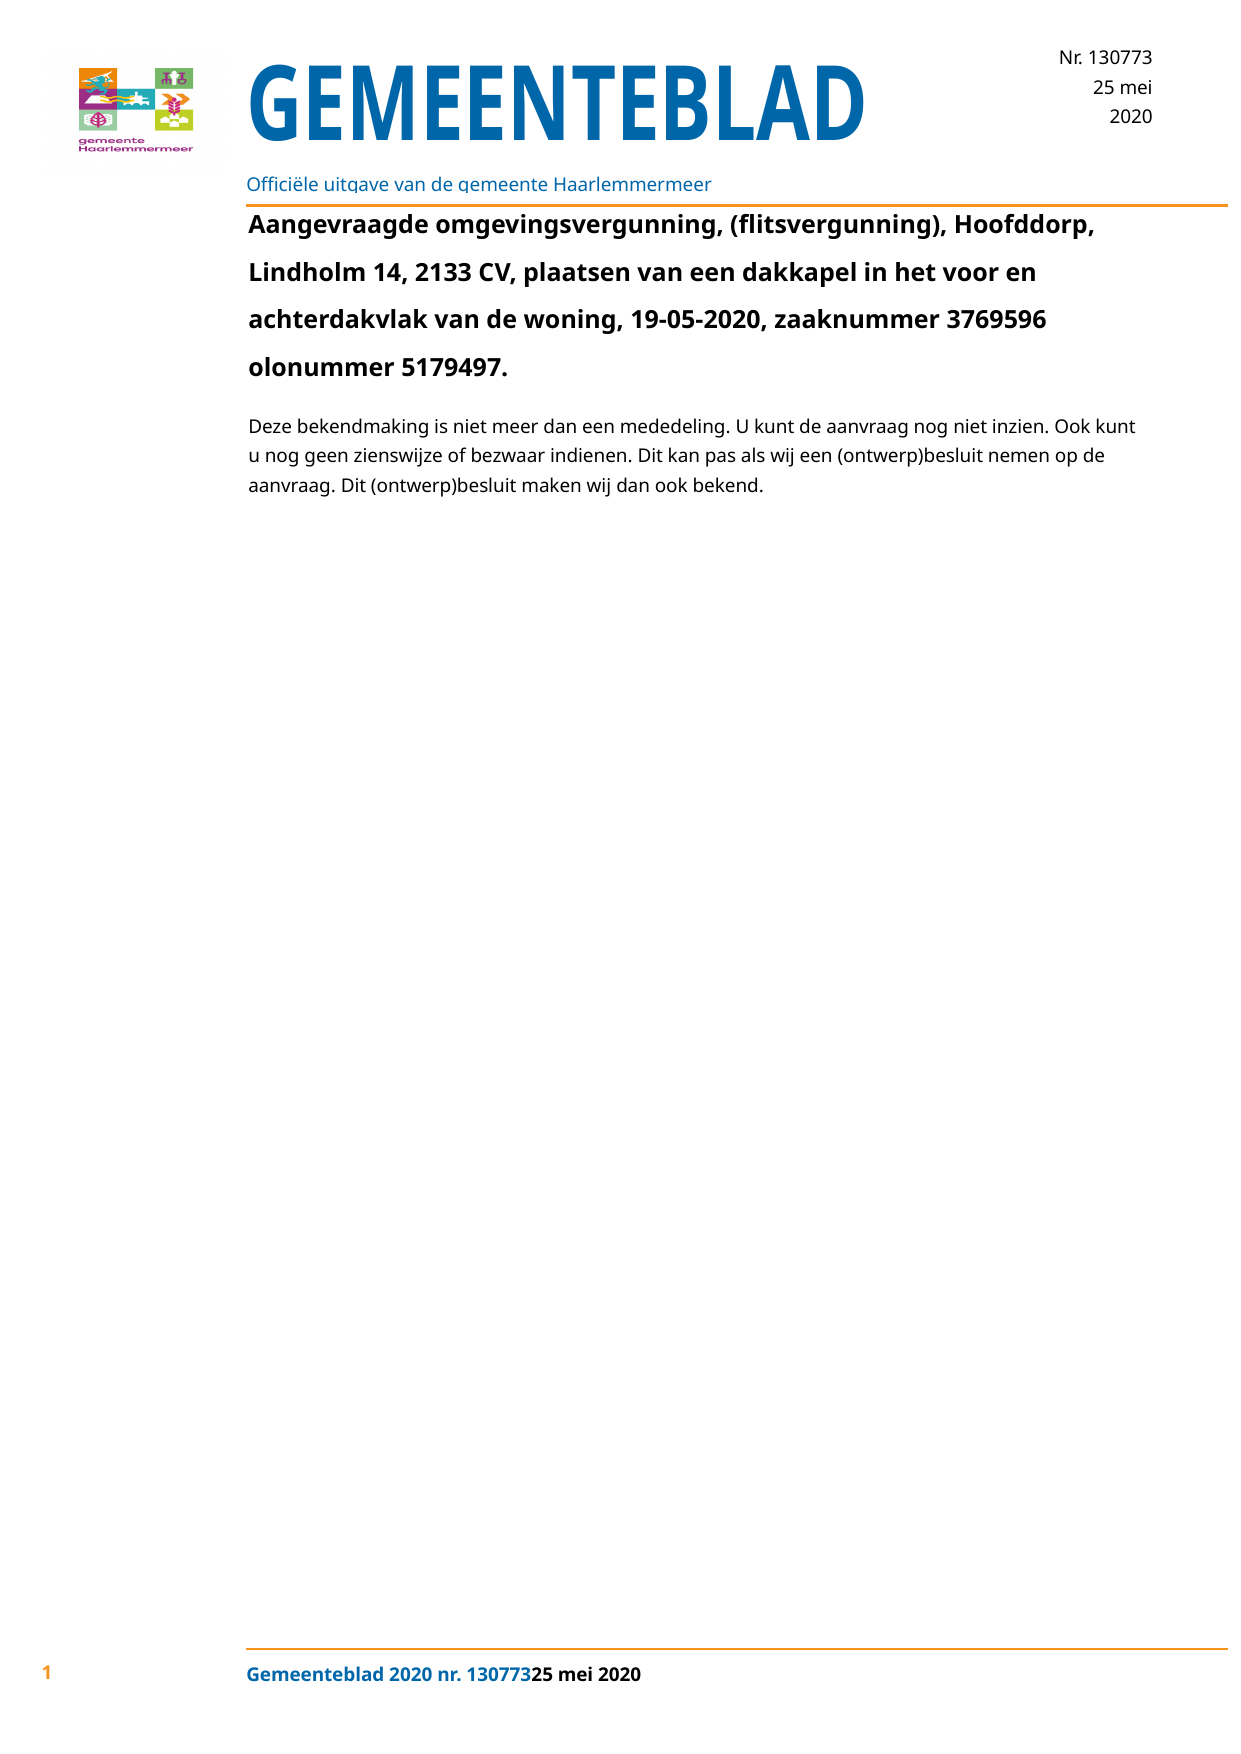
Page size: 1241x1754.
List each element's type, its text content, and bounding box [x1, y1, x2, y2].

picture [41, 47, 231, 172]
text Aangevraagde omgevingsvergunning, (flitsvergunning), Hoofddorp, Lindholm 14, 2133 CV, plaatsen van een dakkapel in het voor en achterdakvlak van de woning, 19-05-2020, zaaknummer 3769596 olonummer 5179497. [248, 207, 1152, 384]
text Deze bekendmaking is niet meer dan een mededeling. U kunt de aanvraag nog niet inzien. Ook kunt u nog geen zienswijze of bezwaar indienen. Dit kan pas als wij een (ontwerp)besluit nemen op de aanvraag. Dit (ontwerp)besluit maken wij dan ook bekend. [248, 413, 1152, 498]
